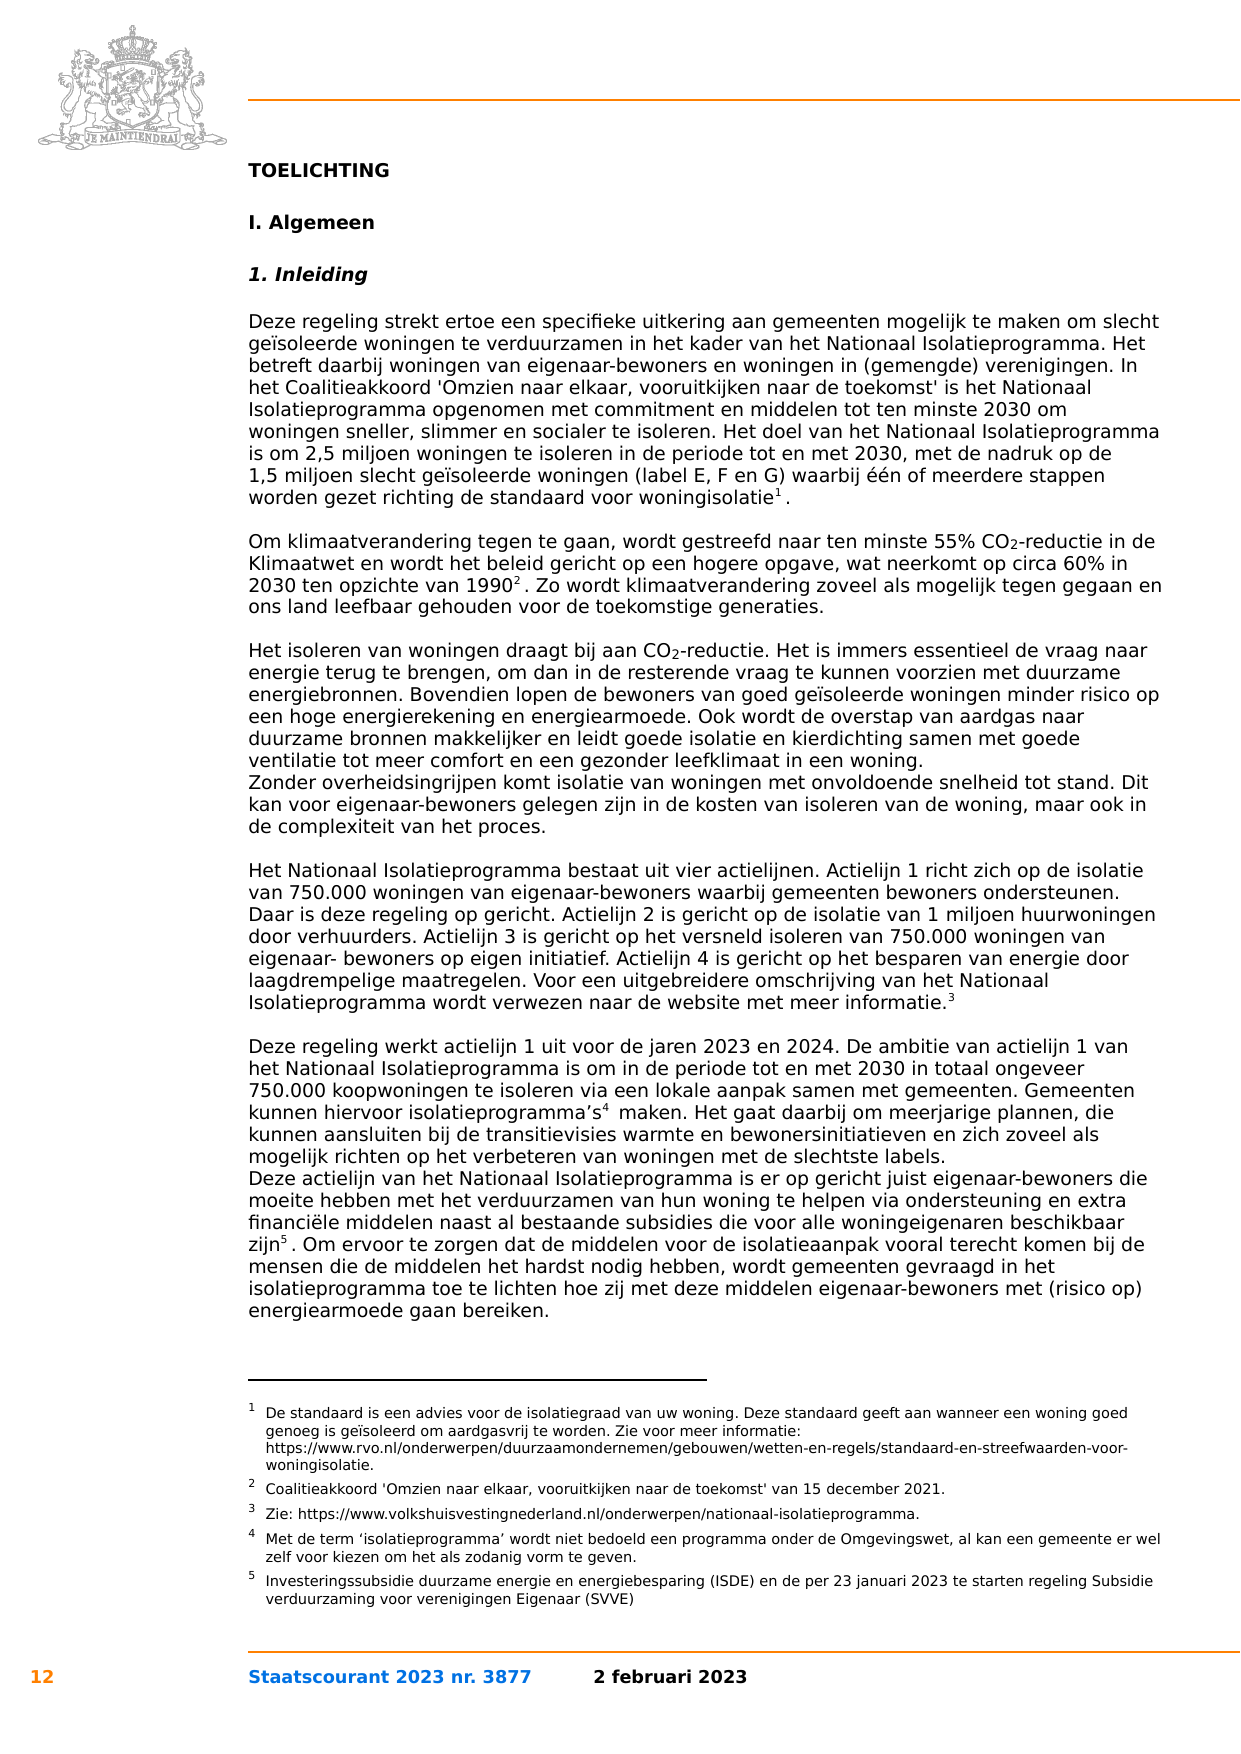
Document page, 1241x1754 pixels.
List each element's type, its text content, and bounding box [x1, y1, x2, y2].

text Om klimaatverandering tegen te gaan, wordt gestreefd naar ten minste 55% CO2-reductie in de Klimaatwet en wordt het beleid gericht op een hogere opgave, wat neerkomt op circa 60% in 2030 ten opzichte van 1990. Zo wordt klimaatverandering zoveel als mogelijk tegen gegaan en ons land leefbaar gehouden voor de toekomstige generaties. [248, 531, 1163, 618]
text Deze regeling werkt actielijn 1 uit voor de jaren 2023 en 2024. De ambitie van actielijn 1 van het Nationaal Isolatieprogramma is om in de periode tot en met 2030 in totaal ongeveer 750.000 koopwoningen te isoleren via een lokale aanpak samen met gemeenten. Gemeenten kunnen hiervoor isolatieprogramma’s maken. Het gaat daarbij om meerjarige plannen, die kunnen aansluiten bij de transitievisies warmte en bewonersinitiatieven en zich zoveel als mogelijk richten op het verbeteren van woningen met de slechtste labels. [248, 1036, 1163, 1168]
text Investeringssubsidie duurzame energie en energiebesparing (ISDE) en de per 23 januari 2023 te starten regeling Subsidie verduurzaming voor verenigingen Eigenaar (SVVE) [248, 1569, 1163, 1608]
text Coalitieakkoord 'Omzien naar elkaar, vooruitkijken naar de toekomst' van 15 december 2021. [248, 1477, 1163, 1499]
text Deze actielijn van het Nationaal Isolatieprogramma is er op gericht juist eigenaar-bewoners die moeite hebben met het verduurzamen van hun woning te helpen via ondersteuning en extra financiële middelen naast al bestaande subsidies die voor alle woningeigenaren beschikbaar zijn. Om ervoor te zorgen dat de middelen voor de isolatieaanpak vooral terecht komen bij de mensen die de middelen het hardst nodig hebben, wordt gemeenten gevraagd in het isolatieprogramma toe te lichten hoe zij met deze middelen eigenaar-bewoners met (risico op) energiearmoede gaan bereiken. [248, 1168, 1163, 1321]
text Het Nationaal Isolatieprogramma bestaat uit vier actielijnen. Actielijn 1 richt zich op de isolatie van 750.000 woningen van eigenaar-bewoners waarbij gemeenten bewoners ondersteunen. Daar is deze regeling op gericht. Actielijn 2 is gericht op de isolatie van 1 miljoen huurwoningen door verhuurders. Actielijn 3 is gericht op het versneld isoleren van 750.000 woningen van eigenaar- bewoners op eigen initiatief. Actielijn 4 is gericht op het besparen van energie door laagdrempelige maatregelen. Voor een uitgebreidere omschrijving van het Nationaal Isolatieprogramma wordt verwezen naar de website met meer informatie. [248, 860, 1163, 1014]
text Deze regeling strekt ertoe een specifieke uitkering aan gemeenten mogelijk te maken om slecht geïsoleerde woningen te verduurzamen in het kader van het Nationaal Isolatieprogramma. Het betreft daarbij woningen van eigenaar-bewoners en woningen in (gemengde) verenigingen. In het Coalitieakkoord 'Omzien naar elkaar, vooruitkijken naar de toekomst' is het Nationaal Isolatieprogramma opgenomen met commitment en middelen tot ten minste 2030 om woningen sneller, slimmer en socialer te isoleren. Het doel van het Nationaal Isolatieprogramma is om 2,5 miljoen woningen te isoleren in de periode tot en met 2030, met de nadruk op de 1,5 miljoen slecht geïsoleerde woningen (label E, F en G) waarbij één of meerdere stappen worden gezet richting de standaard voor woningisolatie. [248, 311, 1163, 509]
text Zonder overheidsingrijpen komt isolatie van woningen met onvoldoende snelheid tot stand. Dit kan voor eigenaar-bewoners gelegen zijn in de kosten van isoleren van de woning, maar ook in de complexiteit van het proces. [248, 772, 1163, 838]
text Het isoleren van woningen draagt bij aan CO2-reductie. Het is immers essentieel de vraag naar energie terug te brengen, om dan in de resterende vraag te kunnen voorzien met duurzame energiebronnen. Bovendien lopen de bewoners van goed geïsoleerde woningen minder risico op een hoge energierekening en energiearmoede. Ook wordt de overstap van aardgas naar duurzame bronnen makkelijker en leidt goede isolatie en kierdichting samen met goede ventilatie tot meer comfort en een gezonder leefklimaat in een woning. [248, 640, 1163, 772]
text De standaard is een advies voor de isolatiegraad van uw woning. Deze standaard geeft aan wanneer een woning goed genoeg is geïsoleerd om aardgasvrij te worden. Zie voor meer informatie: https://www.rvo.nl/onderwerpen/duurzaamondernemen/gebouwen/wetten-en-regels/standaard-en-streefwaarden-voor-woningisolatie. [248, 1401, 1163, 1474]
picture [38, 25, 227, 150]
text Zie: https://www.volkshuisvestingnederland.nl/onderwerpen/nationaal-isolatieprogramma. [248, 1502, 1163, 1524]
subtitle TOELICHTING [248, 160, 1163, 182]
subtitle I. Algemeen [248, 212, 1163, 234]
text Met de term ‘isolatieprogramma’ wordt niet bedoeld een programma onder de Omgevingswet, al kan een gemeente er wel zelf voor kiezen om het als zodanig vorm te geven. [248, 1527, 1163, 1566]
subtitle 1. Inleiding [248, 264, 1163, 286]
